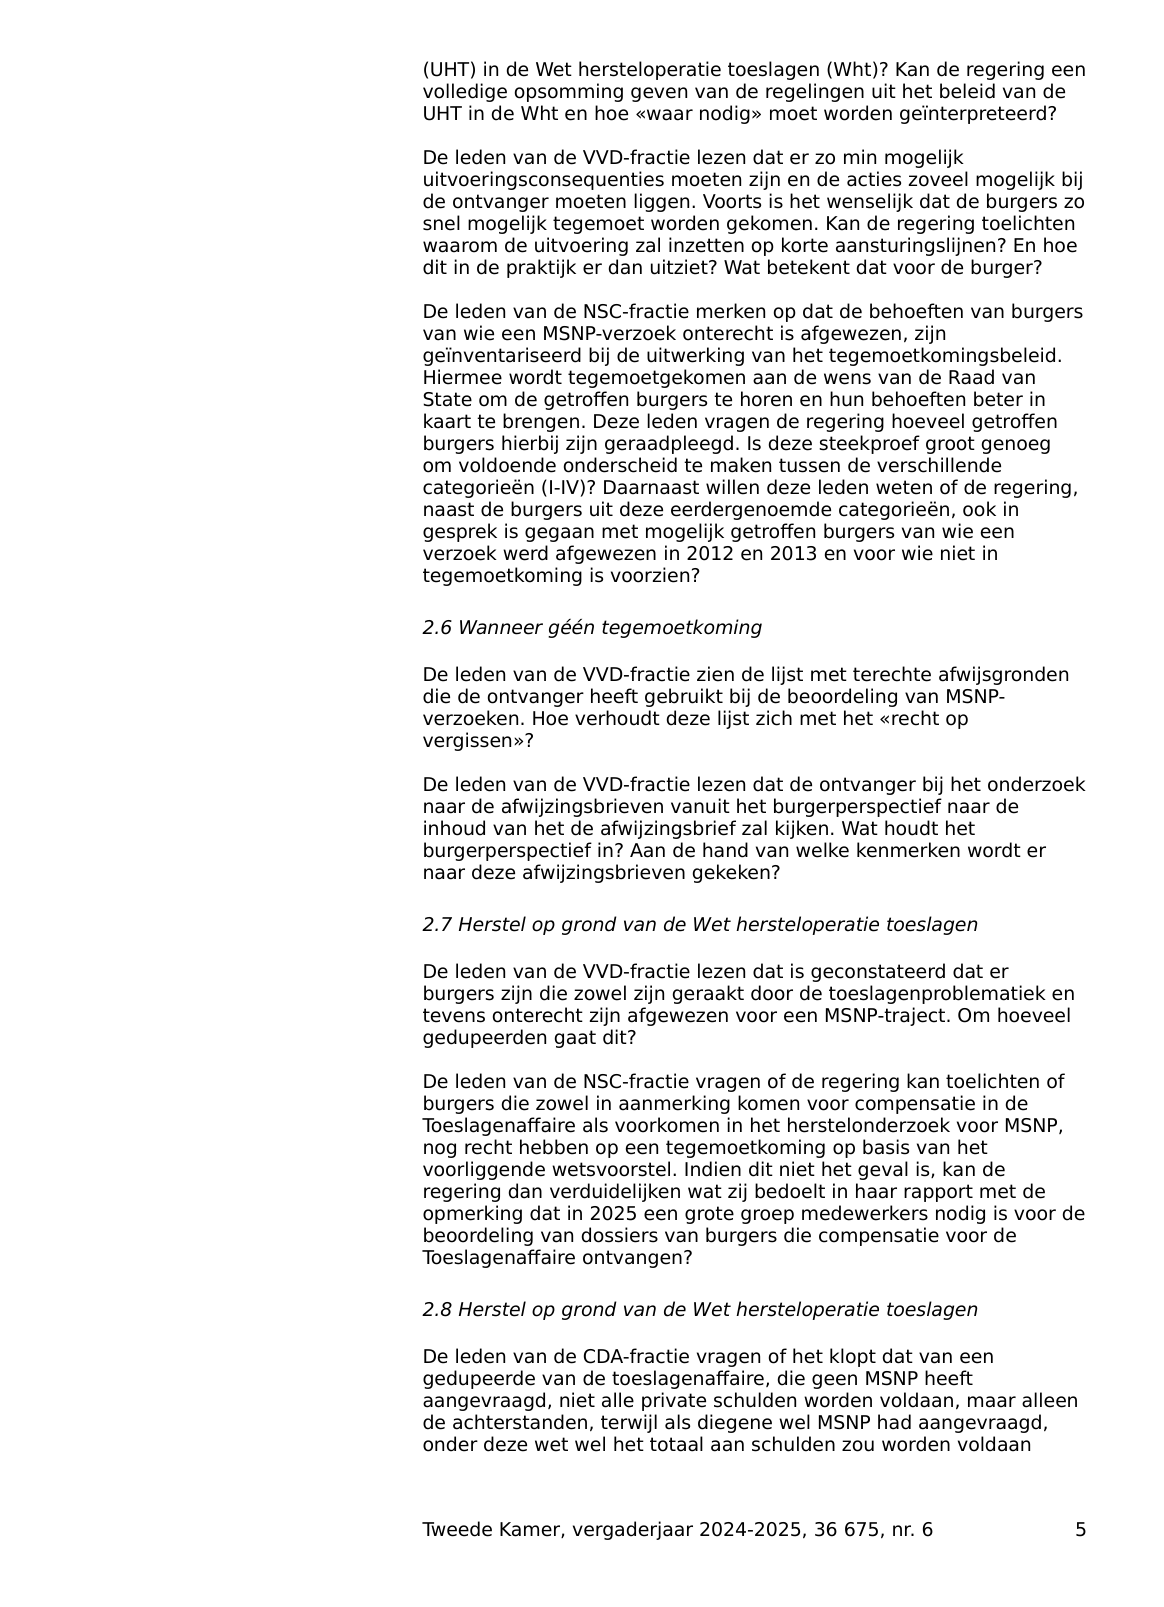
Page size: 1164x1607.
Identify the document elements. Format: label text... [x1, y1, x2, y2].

text De leden van de CDA-fractie vragen of het klopt dat van een gedupeerde van de toeslagenaffaire, die geen MSNP heeft aangevraagd, niet alle private schulden worden voldaan, maar alleen de achterstanden, terwijl als diegene wel MSNP had aangevraagd, onder deze wet wel het totaal aan schulden zou worden voldaan [422, 1346, 1087, 1456]
text (UHT) in de Wet hersteloperatie toeslagen (Wht)? Kan de regering een volledige opsomming geven van de regelingen uit het beleid van de UHT in de Wht en hoe «waar nodig» moet worden geïnterpreteerd? [422, 59, 1087, 125]
subtitle 2.6 Wanneer géén tegemoetkoming [422, 617, 1087, 639]
text De leden van de VVD-fractie zien de lijst met terechte afwijsgronden die de ontvanger heeft gebruikt bij de beoordeling van MSNP-verzoeken. Hoe verhoudt deze lijst zich met het «recht op vergissen»? [422, 664, 1087, 752]
text De leden van de NSC-fractie merken op dat de behoeften van burgers van wie een MSNP-verzoek onterecht is afgewezen, zijn geïnventariseerd bij de uitwerking van het tegemoetkomingsbeleid. Hiermee wordt tegemoetgekomen aan de wens van de Raad van State om de getroffen burgers te horen en hun behoeften beter in kaart te brengen. Deze leden vragen de regering hoeveel getroffen burgers hierbij zijn geraadpleegd. Is deze steekproef groot genoeg om voldoende onderscheid te maken tussen de verschillende categorieën (I-IV)? Daarnaast willen deze leden weten of de regering, naast de burgers uit deze eerdergenoemde categorieën, ook in gesprek is gegaan met mogelijk getroffen burgers van wie een verzoek werd afgewezen in 2012 en 2013 en voor wie niet in tegemoetkoming is voorzien? [422, 301, 1087, 587]
text De leden van de NSC-fractie vragen of de regering kan toelichten of burgers die zowel in aanmerking komen voor compensatie in de Toeslagenaffaire als voorkomen in het herstelonderzoek voor MSNP, nog recht hebben op een tegemoetkoming op basis van het voorliggende wetsvoorstel. Indien dit niet het geval is, kan de regering dan verduidelijken wat zij bedoelt in haar rapport met de opmerking dat in 2025 een grote groep medewerkers nodig is voor de beoordeling van dossiers van burgers die compensatie voor de Toeslagenaffaire ontvangen? [422, 1071, 1087, 1269]
subtitle 2.7 Herstel op grond van de Wet hersteloperatie toeslagen [422, 914, 1087, 936]
text De leden van de VVD-fractie lezen dat er zo min mogelijk uitvoeringsconsequenties moeten zijn en de acties zoveel mogelijk bij de ontvanger moeten liggen. Voorts is het wenselijk dat de burgers zo snel mogelijk tegemoet worden gekomen. Kan de regering toelichten waarom de uitvoering zal inzetten op korte aansturingslijnen? En hoe dit in de praktijk er dan uitziet? Wat betekent dat voor de burger? [422, 147, 1087, 279]
subtitle 2.8 Herstel op grond van de Wet hersteloperatie toeslagen [422, 1299, 1087, 1321]
text De leden van de VVD-fractie lezen dat de ontvanger bij het onderzoek naar de afwijzingsbrieven vanuit het burgerperspectief naar de inhoud van het de afwijzingsbrief zal kijken. Wat houdt het burgerperspectief in? Aan de hand van welke kenmerken wordt er naar deze afwijzingsbrieven gekeken? [422, 774, 1087, 884]
text De leden van de VVD-fractie lezen dat is geconstateerd dat er burgers zijn die zowel zijn geraakt door de toeslagenproblematiek en tevens onterecht zijn afgewezen voor een MSNP-traject. Om hoeveel gedupeerden gaat dit? [422, 961, 1087, 1049]
